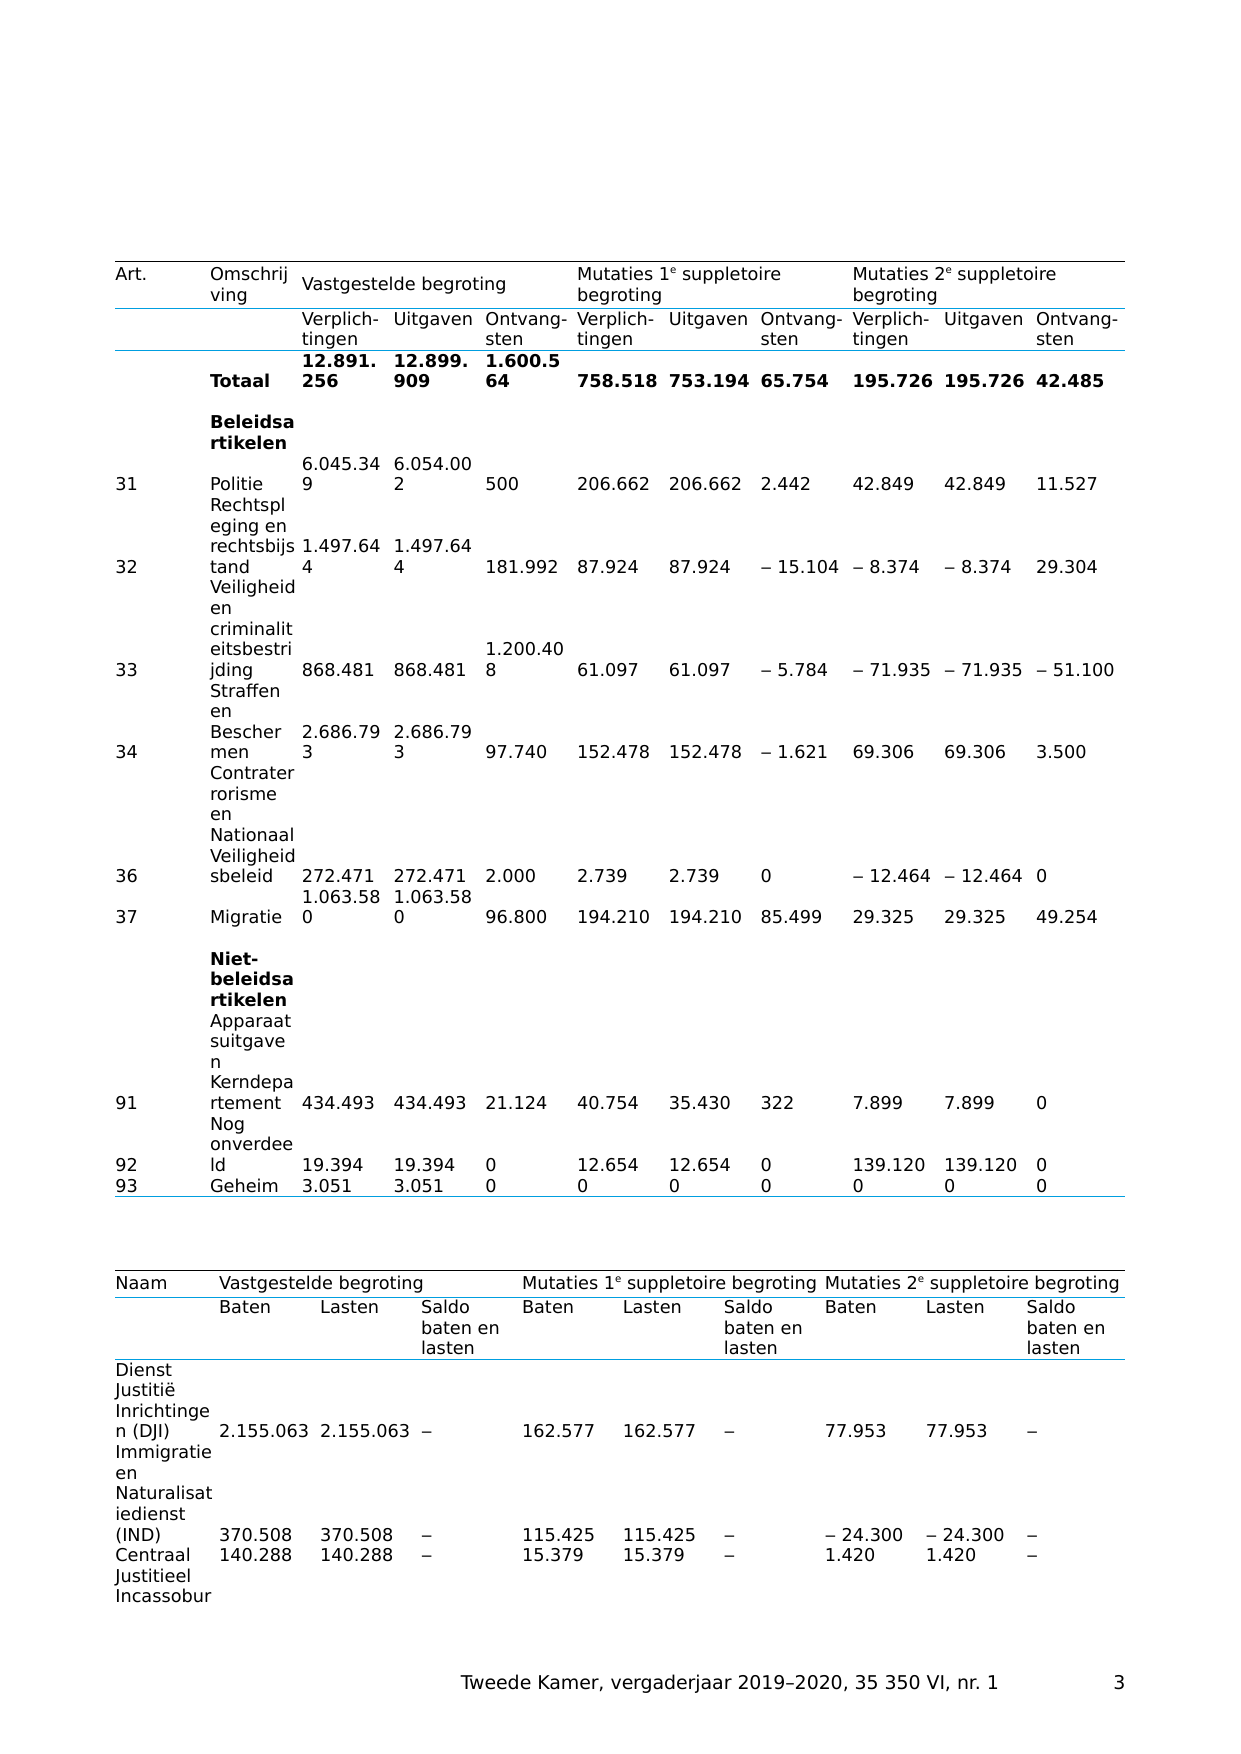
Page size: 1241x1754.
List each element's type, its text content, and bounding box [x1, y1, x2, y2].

table_cell Naam [115, 1271, 216, 1297]
table_cell [1033, 392, 1125, 412]
table_cell [758, 928, 849, 949]
table_cell 69.306 [849, 681, 941, 763]
table_cell ‒ 71.935 [941, 578, 1033, 681]
table_cell [115, 413, 207, 454]
table_cell [758, 949, 849, 1011]
table_cell 77.953 [923, 1360, 1023, 1442]
table_cell 139.120 [941, 1114, 1033, 1176]
table_cell 2.686.793 [299, 681, 390, 763]
table_cell 3.051 [390, 1176, 482, 1196]
table_cell Mutaties 1e suppletoire begroting [574, 262, 849, 308]
table_cell [1033, 928, 1125, 949]
table_cell 42.849 [849, 454, 941, 495]
table_cell Totaal [207, 351, 299, 392]
table_cell Lasten [317, 1298, 418, 1359]
table_cell 152.478 [666, 681, 757, 763]
table_cell 758.518 [574, 351, 666, 392]
table_cell 1.497.644 [390, 495, 482, 577]
table_cell 753.194 [666, 351, 757, 392]
table_cell 868.481 [390, 578, 482, 681]
table_cell 1.600.564 [482, 351, 574, 392]
table_cell 37 [115, 887, 207, 928]
table_cell [390, 392, 482, 412]
table_cell 92 [115, 1114, 207, 1176]
table_cell Centraal Justitieel Incassobur [115, 1545, 216, 1607]
table_cell ‒ 1.621 [758, 681, 849, 763]
table_cell [941, 392, 1033, 412]
table_cell 0 [1033, 1176, 1125, 1196]
table_cell 139.120 [849, 1114, 941, 1176]
table_cell 0 [849, 1176, 941, 1196]
table_cell ‒ 5.784 [758, 578, 849, 681]
table_cell [207, 392, 299, 412]
table_cell 1.420 [923, 1545, 1023, 1607]
table_cell Art. [115, 262, 207, 308]
table_cell 206.662 [574, 454, 666, 495]
table_cell 91 [115, 1011, 207, 1114]
table_cell [115, 928, 207, 949]
table_cell 195.726 [941, 351, 1033, 392]
table_cell ‒ 8.374 [849, 495, 941, 577]
table_cell Ontvang- sten [758, 309, 849, 350]
table_cell 0 [574, 1176, 666, 1196]
table_cell 115.425 [519, 1442, 620, 1545]
table_cell 2.686.793 [390, 681, 482, 763]
table_cell 0 [758, 1114, 849, 1176]
table_cell 3.051 [299, 1176, 390, 1196]
table_cell 500 [482, 454, 574, 495]
table_cell ‒ [1024, 1442, 1125, 1545]
table_cell Mutaties 2e suppletoire begroting [822, 1271, 1125, 1297]
table_cell [482, 928, 574, 949]
table_cell Baten [216, 1298, 317, 1359]
table_cell Straffen en Beschermen [207, 681, 299, 763]
table_cell 19.394 [390, 1114, 482, 1176]
table_cell 0 [482, 1114, 574, 1176]
table_cell Mutaties 2e suppletoire begroting [849, 262, 1125, 308]
table_cell ‒ [418, 1545, 519, 1607]
table_cell Rechtspleging en rechtsbijstand [207, 495, 299, 577]
table_cell 2.155.063 [216, 1360, 317, 1442]
table_cell [758, 413, 849, 454]
table_cell 370.508 [216, 1442, 317, 1545]
table_cell 115.425 [620, 1442, 721, 1545]
table_cell ‒ [721, 1360, 822, 1442]
table_cell [299, 392, 390, 412]
table_cell Saldo baten en lasten [1024, 1298, 1125, 1359]
table_cell 69.306 [941, 681, 1033, 763]
table_cell ‒ 24.300 [822, 1442, 923, 1545]
table_cell 35.430 [666, 1011, 757, 1114]
table_cell 6.054.002 [390, 454, 482, 495]
table_cell Saldo baten en lasten [721, 1298, 822, 1359]
table_cell [390, 928, 482, 949]
table_cell 77.953 [822, 1360, 923, 1442]
table_cell Immigratie en Naturalisatiedienst (IND) [115, 1442, 216, 1545]
table_cell 65.754 [758, 351, 849, 392]
table_cell 6.045.349 [299, 454, 390, 495]
table_cell 11.527 [1033, 454, 1125, 495]
table_cell 29.325 [941, 887, 1033, 928]
table_cell Politie [207, 454, 299, 495]
table_cell 0 [666, 1176, 757, 1196]
table_cell 31 [115, 454, 207, 495]
table_cell [115, 392, 207, 412]
table_cell 42.849 [941, 454, 1033, 495]
table_cell Verplich- tingen [574, 309, 666, 350]
table_cell ‒ [721, 1442, 822, 1545]
table_cell Niet-beleidsartikelen [207, 949, 299, 1011]
table_cell Migratie [207, 887, 299, 928]
table_cell 36 [115, 763, 207, 887]
table_cell Uitgaven [941, 309, 1033, 350]
table_cell Mutaties 1e suppletoire begroting [519, 1271, 822, 1297]
table_cell [482, 392, 574, 412]
table_cell Lasten [923, 1298, 1023, 1359]
table_cell 12.654 [574, 1114, 666, 1176]
table_cell 0 [1033, 763, 1125, 887]
table_cell [758, 392, 849, 412]
table_cell ‒ 71.935 [849, 578, 941, 681]
table_cell 19.394 [299, 1114, 390, 1176]
table_cell Geheim [207, 1176, 299, 1196]
table_cell 322 [758, 1011, 849, 1114]
table_cell 61.097 [666, 578, 757, 681]
table_cell Omschrijving [207, 262, 299, 308]
table_cell Vastgestelde begroting [299, 262, 574, 308]
table_cell [849, 949, 941, 1011]
table_cell ‒ [721, 1545, 822, 1607]
table_cell 1.063.580 [299, 887, 390, 928]
table_cell ‒ [1024, 1545, 1125, 1607]
table_cell 7.899 [941, 1011, 1033, 1114]
table_cell 61.097 [574, 578, 666, 681]
table_cell [849, 392, 941, 412]
table_cell 194.210 [666, 887, 757, 928]
table_cell 3.500 [1033, 681, 1125, 763]
table_cell 12.899.909 [390, 351, 482, 392]
table_cell [666, 392, 757, 412]
table_cell 0 [1033, 1114, 1125, 1176]
table_cell [207, 309, 299, 350]
table_cell Verplich- tingen [299, 309, 390, 350]
table_cell [666, 928, 757, 949]
table_cell [849, 413, 941, 454]
table_cell [574, 928, 666, 949]
table_cell 370.508 [317, 1442, 418, 1545]
table_cell 21.124 [482, 1011, 574, 1114]
table_cell [941, 928, 1033, 949]
table_cell Uitgaven [390, 309, 482, 350]
table_cell 2.442 [758, 454, 849, 495]
table_cell 2.000 [482, 763, 574, 887]
table_cell 34 [115, 681, 207, 763]
table_cell 0 [941, 1176, 1033, 1196]
table_cell Baten [822, 1298, 923, 1359]
table_cell 2.739 [574, 763, 666, 887]
table_cell [115, 949, 207, 1011]
table_cell [574, 392, 666, 412]
table_cell Verplich- tingen [849, 309, 941, 350]
table_cell 32 [115, 495, 207, 577]
table_cell [207, 928, 299, 949]
table_cell 152.478 [574, 681, 666, 763]
table_cell 12.654 [666, 1114, 757, 1176]
table_cell [115, 309, 207, 350]
table_cell ‒ 24.300 [923, 1442, 1023, 1545]
table_cell ‒ [418, 1360, 519, 1442]
table_cell ‒ 8.374 [941, 495, 1033, 577]
table_cell [390, 413, 482, 454]
table_cell ‒ [418, 1442, 519, 1545]
table_cell 29.304 [1033, 495, 1125, 577]
table_cell 162.577 [519, 1360, 620, 1442]
table_cell Ontvang- sten [1033, 309, 1125, 350]
table_cell 0 [1033, 1011, 1125, 1114]
table_cell 12.891.256 [299, 351, 390, 392]
table_cell [1033, 413, 1125, 454]
table_cell [482, 949, 574, 1011]
table_cell Vastgestelde begroting [216, 1271, 519, 1297]
table_cell 272.471 [299, 763, 390, 887]
table_cell [1033, 949, 1125, 1011]
table_cell 1.063.580 [390, 887, 482, 928]
table_cell 15.379 [620, 1545, 721, 1607]
table_cell 140.288 [317, 1545, 418, 1607]
table_cell 15.379 [519, 1545, 620, 1607]
table_cell 40.754 [574, 1011, 666, 1114]
table_cell 195.726 [849, 351, 941, 392]
table_cell ‒ 12.464 [849, 763, 941, 887]
table_cell Contraterrorisme en Nationaal Veiligheidsbeleid [207, 763, 299, 887]
table_cell Baten [519, 1298, 620, 1359]
table_cell [390, 949, 482, 1011]
table_cell Dienst Justitië Inrichtingen (DJI) [115, 1360, 216, 1442]
table_cell 868.481 [299, 578, 390, 681]
table_header Tabel 1 Wijziging van de begrotingsstaat van het Ministerie van Justitie en Veiligheid (VI) voor het jaar 2019 (Tweede suppletoire begroting) [115, 213, 1125, 261]
table_cell [666, 949, 757, 1011]
table_cell ‒ 15.104 [758, 495, 849, 577]
table_cell Uitgaven [666, 309, 757, 350]
table_cell 181.992 [482, 495, 574, 577]
table_cell 1.200.408 [482, 578, 574, 681]
table_cell 93 [115, 1176, 207, 1196]
table_cell 140.288 [216, 1545, 317, 1607]
table_cell 1.420 [822, 1545, 923, 1607]
table_cell [115, 351, 207, 392]
table_cell 0 [758, 1176, 849, 1196]
table_cell [941, 949, 1033, 1011]
table_cell [299, 928, 390, 949]
table_cell 85.499 [758, 887, 849, 928]
table_cell [115, 1298, 216, 1359]
table_cell Nog onverdeeld [207, 1114, 299, 1176]
table_cell 96.800 [482, 887, 574, 928]
table_cell 434.493 [299, 1011, 390, 1114]
table_cell 2.155.063 [317, 1360, 418, 1442]
table_cell 33 [115, 578, 207, 681]
table_cell [299, 949, 390, 1011]
table_cell 434.493 [390, 1011, 482, 1114]
table_cell [299, 413, 390, 454]
table_cell Ontvang- sten [482, 309, 574, 350]
table_cell Apparaatsuitgaven Kerndepartement [207, 1011, 299, 1114]
table_cell Beleidsartikelen [207, 413, 299, 454]
table_cell [574, 413, 666, 454]
table_cell 7.899 [849, 1011, 941, 1114]
table_cell ‒ 51.100 [1033, 578, 1125, 681]
table_cell [666, 413, 757, 454]
table_cell 0 [758, 763, 849, 887]
table_header Tabel 2 Wijziging van de begrotingsstaat inzake agentschappen voor het jaar 2019 (Bedragen x € 1.000) (Tweede suppletoire begroting) [115, 1222, 1125, 1269]
table_cell 29.325 [849, 887, 941, 928]
table_cell 42.485 [1033, 351, 1125, 392]
table_cell 2.739 [666, 763, 757, 887]
table_cell Veiligheid en criminaliteitsbestrijding [207, 578, 299, 681]
table_cell 49.254 [1033, 887, 1125, 928]
table_cell 87.924 [574, 495, 666, 577]
table_cell 162.577 [620, 1360, 721, 1442]
table_cell ‒ [1024, 1360, 1125, 1442]
table_cell 272.471 [390, 763, 482, 887]
table_cell 1.497.644 [299, 495, 390, 577]
table_cell 97.740 [482, 681, 574, 763]
table_cell [941, 413, 1033, 454]
table_cell 87.924 [666, 495, 757, 577]
table_cell Saldo baten en lasten [418, 1298, 519, 1359]
table_cell 194.210 [574, 887, 666, 928]
table_cell 0 [482, 1176, 574, 1196]
table_cell Lasten [620, 1298, 721, 1359]
table_cell [849, 928, 941, 949]
table_cell ‒ 12.464 [941, 763, 1033, 887]
table_cell [482, 413, 574, 454]
table_cell 206.662 [666, 454, 757, 495]
table_cell [574, 949, 666, 1011]
